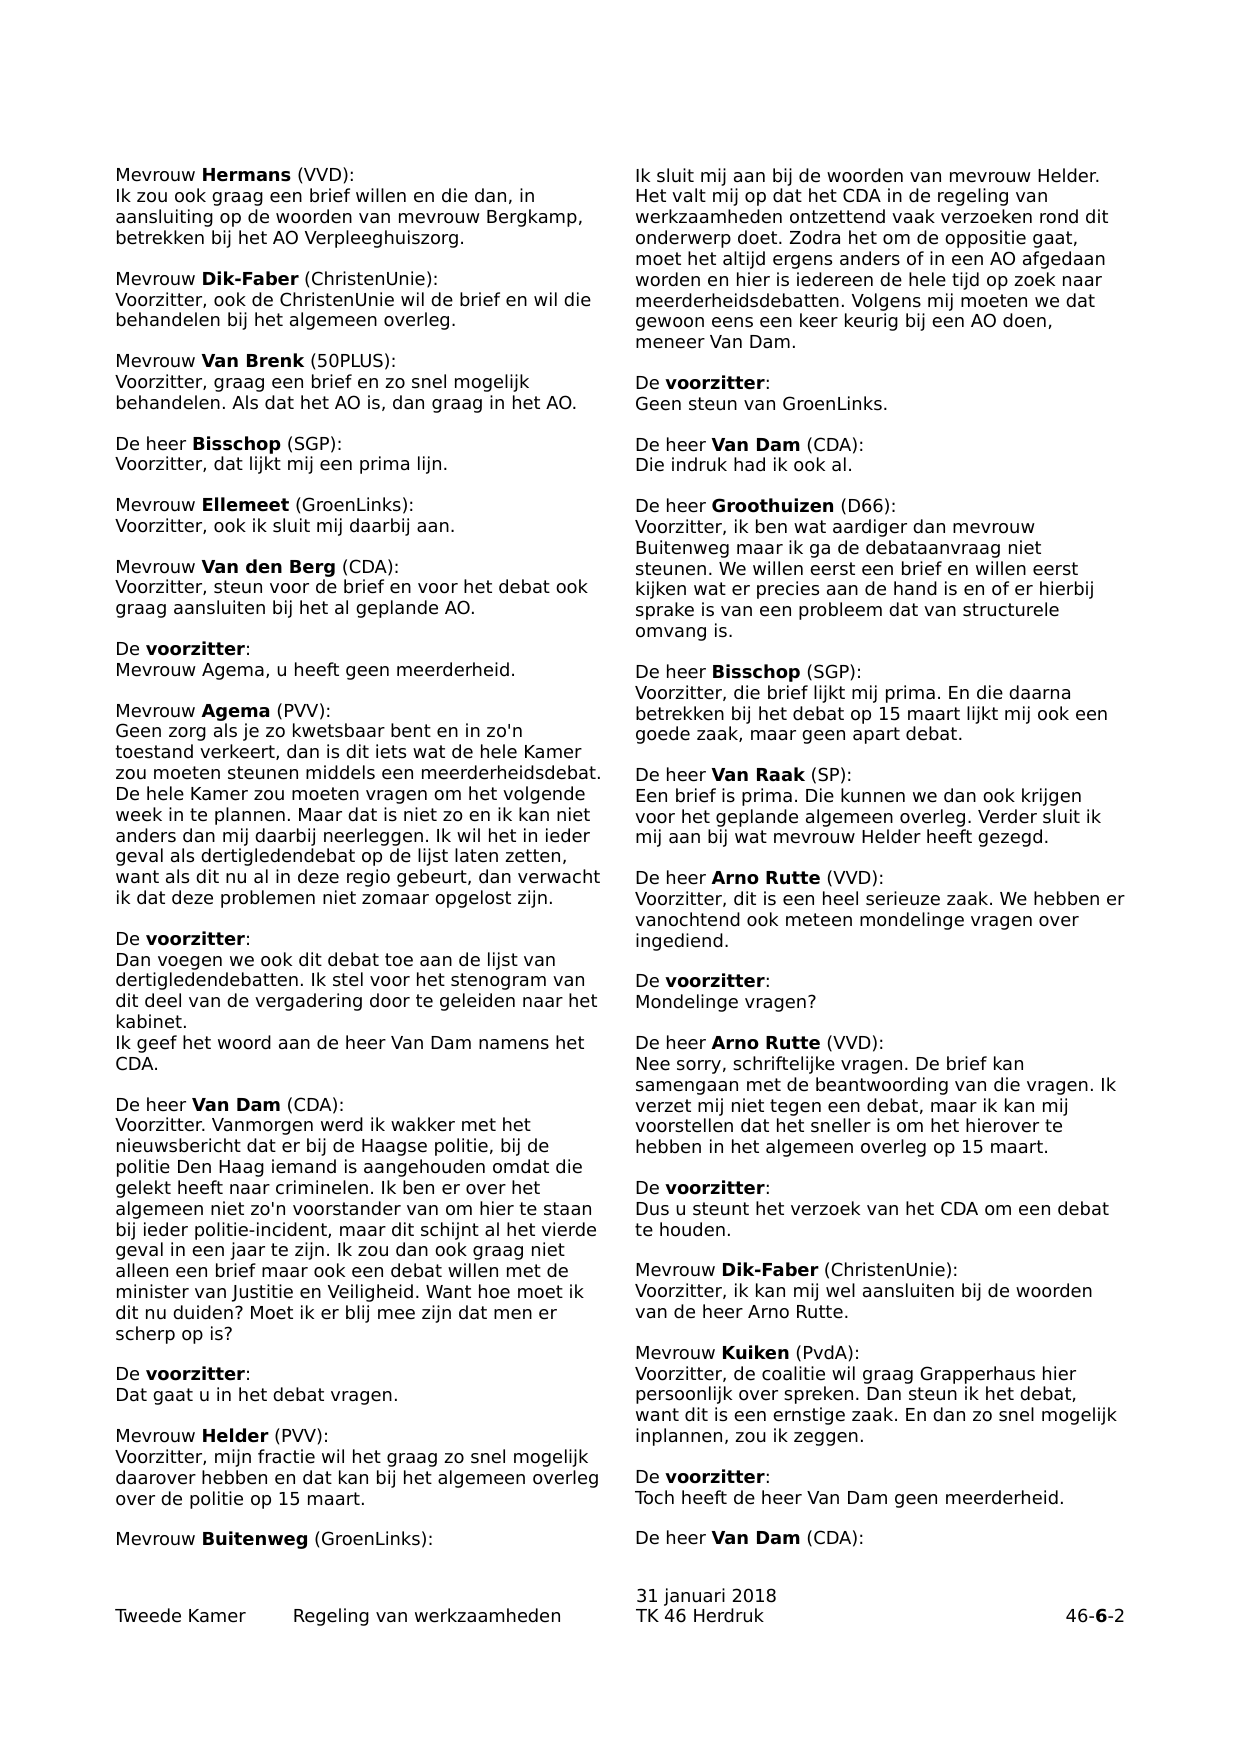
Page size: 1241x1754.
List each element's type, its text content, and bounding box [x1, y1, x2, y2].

text Mevrouw Van den Berg (CDA): [115, 556, 605, 577]
text De voorzitter: [115, 1364, 605, 1385]
text Mevrouw Hermans (VVD): [115, 165, 605, 186]
text Dat gaat u in het debat vragen. [115, 1385, 605, 1406]
text De voorzitter: [635, 1178, 1125, 1198]
text Nee sorry, schriftelijke vragen. De brief kan samengaan met de beantwoording van die vragen. Ik verzet mij niet tegen een debat, maar ik kan mij voorstellen dat het sneller is om het hierover te hebben in het algemeen overleg op 15 maart. [635, 1054, 1125, 1158]
text Mevrouw Kuiken (PvdA): [635, 1343, 1125, 1363]
text De voorzitter: [635, 971, 1125, 992]
text Toch heeft de heer Van Dam geen meerderheid. [635, 1487, 1125, 1508]
text Ik sluit mij aan bij de woorden van mevrouw Helder. Het valt mij op dat het CDA in de regeling van werkzaamheden ontzettend vaak verzoeken rond dit onderwerp doet. Zodra het om de oppositie gaat, moet het altijd ergens anders of in een AO afgedaan worden en hier is iedereen de hele tijd op zoek naar meerderheidsdebatten. Volgens mij moeten we dat gewoon eens een keer keurig bij een AO doen, meneer Van Dam. [635, 165, 1125, 353]
text Mevrouw Buitenweg (GroenLinks): [115, 1529, 605, 1550]
text Mevrouw Agema, u heeft geen meerderheid. [115, 659, 605, 680]
text De voorzitter: [115, 929, 605, 949]
text Voorzitter, die brief lijkt mij prima. En die daarna betrekken bij het debat op 15 maart lijkt mij ook een goede zaak, maar geen apart debat. [635, 682, 1125, 745]
text De heer Van Raak (SP): [635, 765, 1125, 786]
text Voorzitter, graag een brief en zo snel mogelijk behandelen. Als dat het AO is, dan graag in het AO. [115, 372, 605, 413]
text Dus u steunt het verzoek van het CDA om een debat te houden. [635, 1198, 1125, 1240]
text Mevrouw Agema (PVV): [115, 700, 605, 721]
text Die indruk had ik ook al. [635, 455, 1125, 476]
text De voorzitter: [635, 1467, 1125, 1487]
text Mevrouw Van Brenk (50PLUS): [115, 351, 605, 372]
text De voorzitter: [635, 373, 1125, 393]
text Ik geef het woord aan de heer Van Dam namens het CDA. [115, 1033, 605, 1074]
text De voorzitter: [115, 639, 605, 659]
text Voorzitter, dat lijkt mij een prima lijn. [115, 454, 605, 475]
text Voorzitter, steun voor de brief en voor het debat ook graag aansluiten bij het al geplande AO. [115, 577, 605, 619]
text Voorzitter. Vanmorgen werd ik wakker met het nieuwsbericht dat er bij de Haagse politie, bij de politie Den Haag iemand is aangehouden omdat die gelekt heeft naar criminelen. Ik ben er over het algemeen niet zo'n voorstander van om hier te staan bij ieder politie-incident, maar dit schijnt al het vierde geval in een jaar te zijn. Ik zou dan ook graag niet alleen een brief maar ook een debat willen met de minister van Justitie en Veiligheid. Want hoe moet ik dit nu duiden? Moet ik er blij mee zijn dat men er scherp op is? [115, 1115, 605, 1344]
text Voorzitter, mijn fractie wil het graag zo snel mogelijk daarover hebben en dat kan bij het algemeen overleg over de politie op 15 maart. [115, 1447, 605, 1509]
text Geen steun van GroenLinks. [635, 393, 1125, 414]
text Geen zorg als je zo kwetsbaar bent en in zo'n toestand verkeert, dan is dit iets wat de hele Kamer zou moeten steunen middels een meerderheidsdebat. De hele Kamer zou moeten vragen om het volgende week in te plannen. Maar dat is niet zo en ik kan niet anders dan mij daarbij neerleggen. Ik wil het in ieder geval als dertigledendebat op de lijst laten zetten, want als dit nu al in deze regio gebeurt, dan verwacht ik dat deze problemen niet zomaar opgelost zijn. [115, 721, 605, 909]
text Een brief is prima. Die kunnen we dan ook krijgen voor het geplande algemeen overleg. Verder sluit ik mij aan bij wat mevrouw Helder heeft gezegd. [635, 786, 1125, 848]
text Mevrouw Dik-Faber (ChristenUnie): [635, 1260, 1125, 1281]
text Mevrouw Ellemeet (GroenLinks): [115, 495, 605, 516]
text Ik zou ook graag een brief willen en die dan, in aansluiting op de woorden van mevrouw Bergkamp, betrekken bij het AO Verpleeghuiszorg. [115, 186, 605, 248]
text De heer Arno Rutte (VVD): [635, 1033, 1125, 1054]
text Voorzitter, ook ik sluit mij daarbij aan. [115, 516, 605, 536]
text Dan voegen we ook dit debat toe aan de lijst van dertigledendebatten. Ik stel voor het stenogram van dit deel van de vergadering door te geleiden naar het kabinet. [115, 949, 605, 1033]
text De heer Bisschop (SGP): [115, 433, 605, 454]
text Voorzitter, ook de ChristenUnie wil de brief en wil die behandelen bij het algemeen overleg. [115, 289, 605, 331]
text Voorzitter, dit is een heel serieuze zaak. We hebben er vanochtend ook meteen mondelinge vragen over ingediend. [635, 889, 1125, 951]
text De heer Groothuizen (D66): [635, 496, 1125, 517]
text Mevrouw Dik-Faber (ChristenUnie): [115, 268, 605, 289]
text De heer Van Dam (CDA): [635, 1528, 1125, 1549]
text De heer Van Dam (CDA): [635, 434, 1125, 455]
text Voorzitter, ik ben wat aardiger dan mevrouw Buitenweg maar ik ga de debataanvraag niet steunen. We willen eerst een brief en willen eerst kijken wat er precies aan de hand is en of er hierbij sprake is van een probleem dat van structurele omvang is. [635, 517, 1125, 642]
text Voorzitter, ik kan mij wel aansluiten bij de woorden van de heer Arno Rutte. [635, 1281, 1125, 1323]
text De heer Van Dam (CDA): [115, 1094, 605, 1115]
text De heer Arno Rutte (VVD): [635, 868, 1125, 889]
text Voorzitter, de coalitie wil graag Grapperhaus hier persoonlijk over spreken. Dan steun ik het debat, want dit is een ernstige zaak. En dan zo snel mogelijk inplannen, zou ik zeggen. [635, 1363, 1125, 1447]
text Mondelinge vragen? [635, 992, 1125, 1013]
text De heer Bisschop (SGP): [635, 662, 1125, 682]
text Mevrouw Helder (PVV): [115, 1426, 605, 1447]
